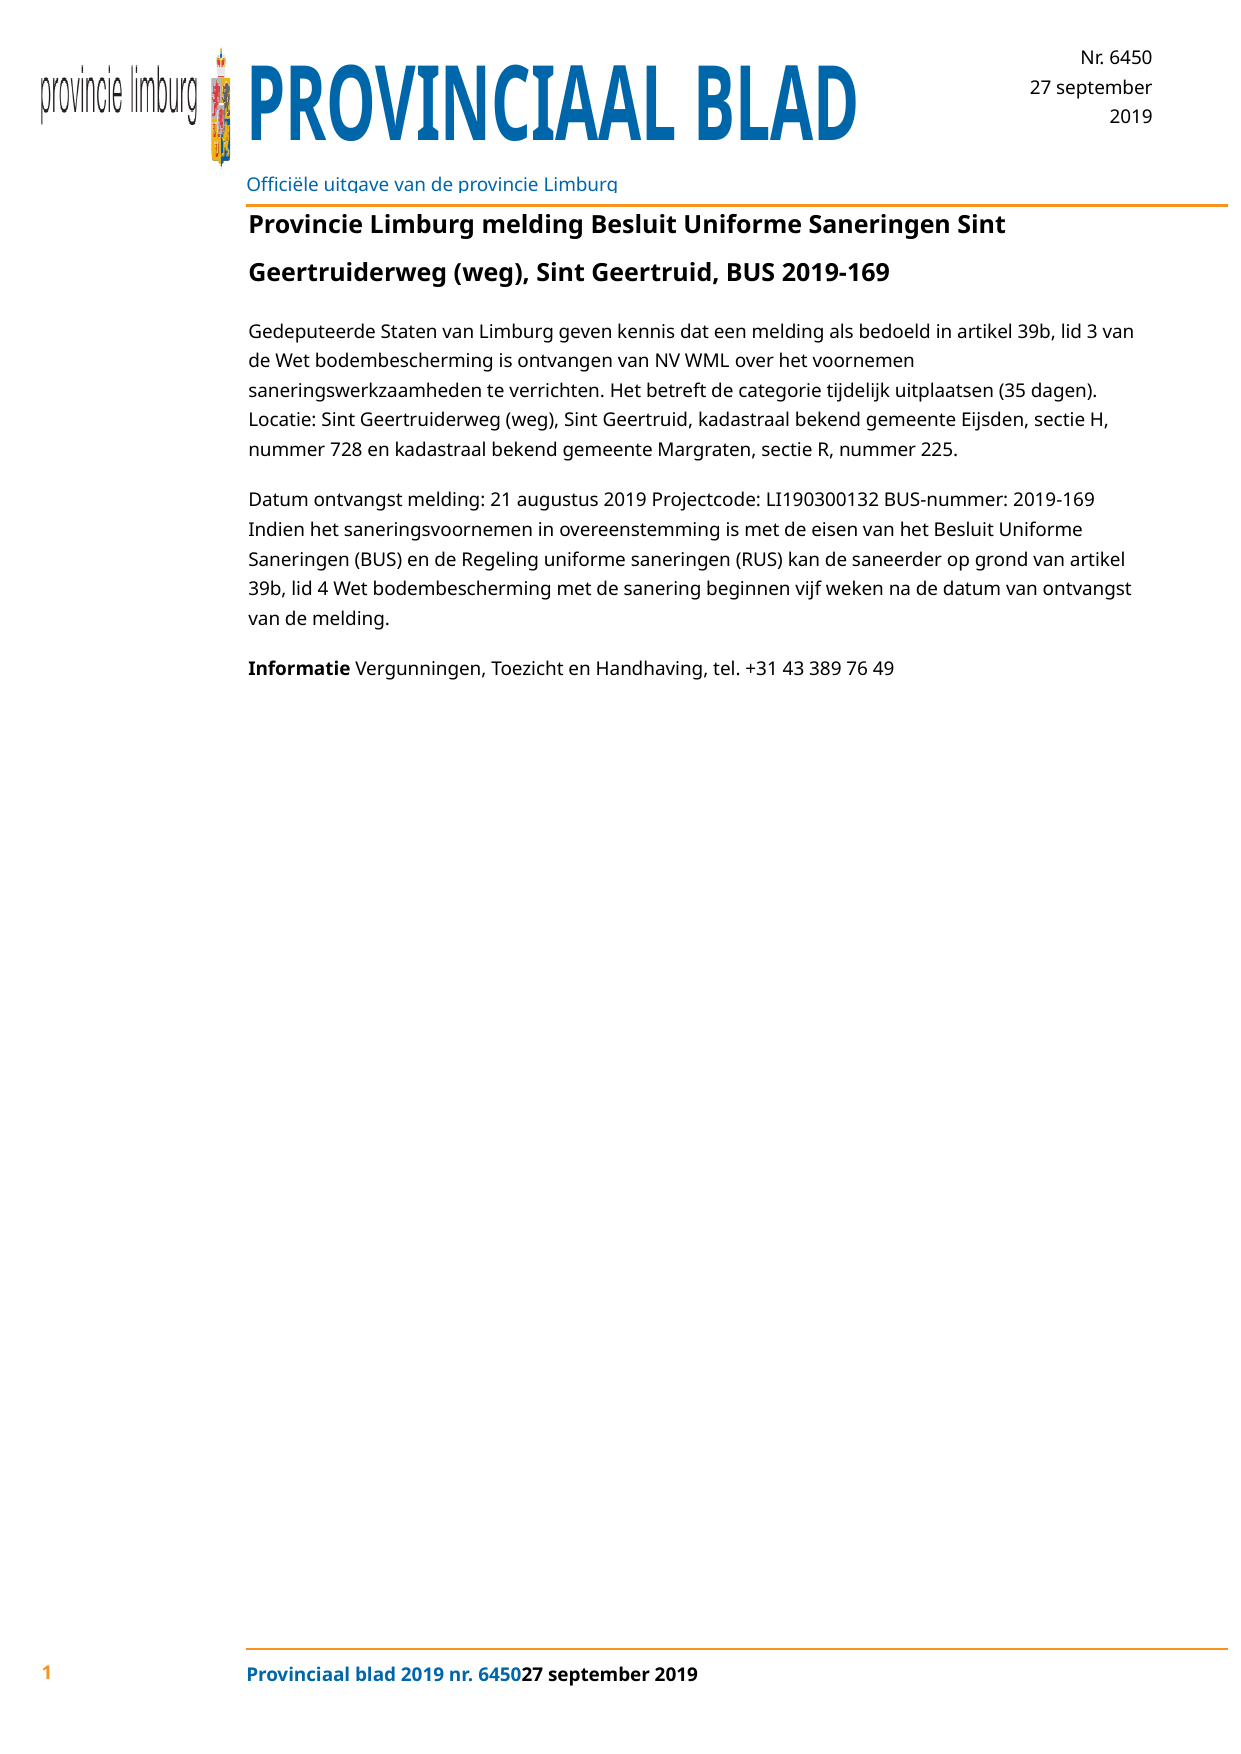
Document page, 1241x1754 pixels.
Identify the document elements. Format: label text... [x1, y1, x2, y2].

text Provincie Limburg melding Besluit Uniforme Saneringen Sint Geertruiderweg (weg), Sint Geertruid, BUS 2019-169 [248, 207, 1152, 288]
text Informatie Vergunningen, Toezicht en Handhaving, tel. +31 43 389 76 49 [248, 655, 1152, 681]
text Gedeputeerde Staten van Limburg geven kennis dat een melding als bedoeld in artikel 39b, lid 3 van de Wet bodembescherming is ontvangen van NV WML over het voornemen saneringswerkzaamheden te verrichten. Het betreft de categorie tijdelijk uitplaatsen (35 dagen). Locatie: Sint Geertruiderweg (weg), Sint Geertruid, kadastraal bekend gemeente Eijsden, sectie H, nummer 728 en kadastraal bekend gemeente Margraten, sectie R, nummer 225. [248, 318, 1152, 462]
text Datum ontvangst melding: 21 augustus 2019 Projectcode: LI190300132 BUS-nummer: 2019-169 Indien het saneringsvoornemen in overeenstemming is met de eisen van het Besluit Uniforme Saneringen (BUS) en de Regeling uniforme saneringen (RUS) kan de saneerder op grond van artikel 39b, lid 4 Wet bodembescherming met de sanering beginnen vijf weken na de datum van ontvangst van de melding. [248, 487, 1152, 631]
picture [41, 47, 231, 172]
